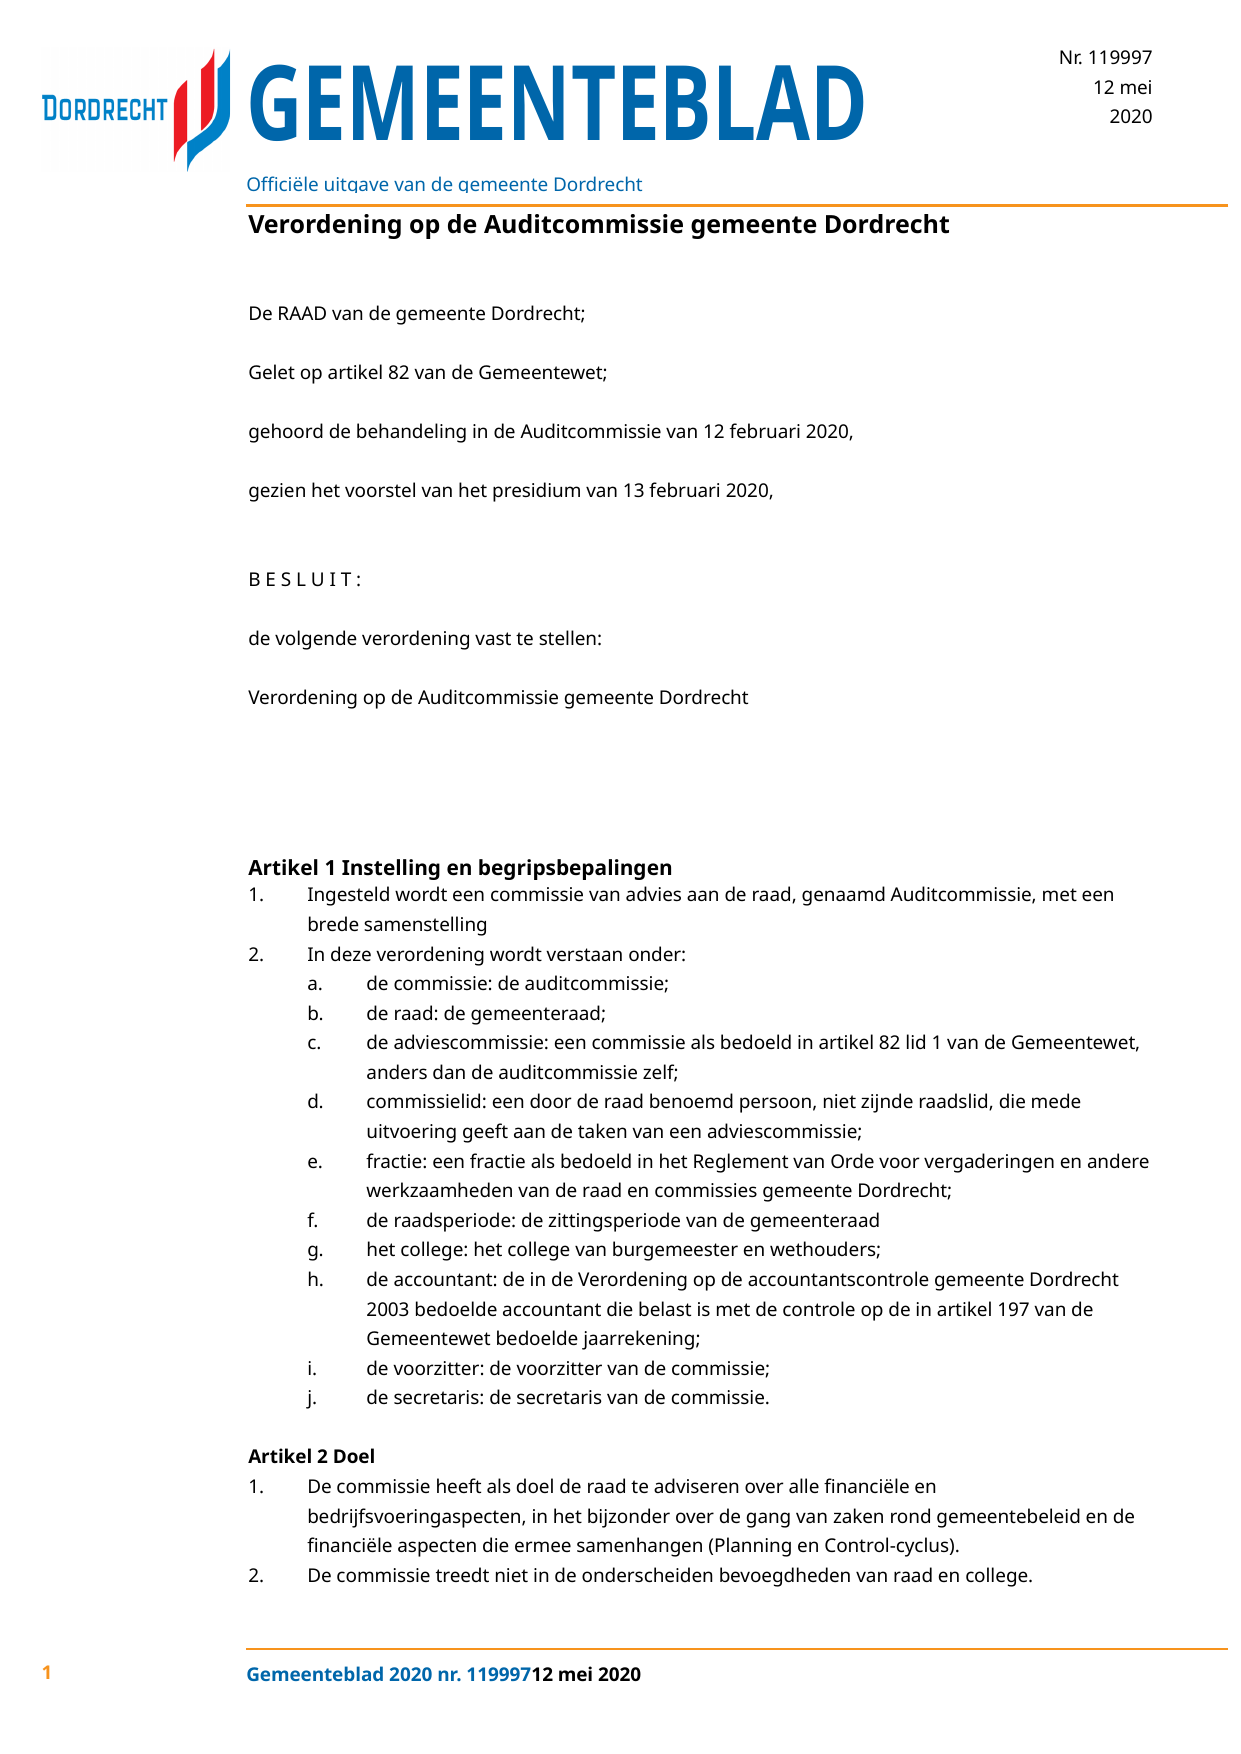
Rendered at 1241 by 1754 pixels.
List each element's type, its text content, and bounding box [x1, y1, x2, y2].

list Ingesteld wordt een commissie van advies aan de raad, genaamd Auditcommissie, met een brede samenstelling [248, 882, 1152, 937]
text De RAAD van de gemeente Dordrecht; [248, 300, 1152, 326]
list In deze verordening wordt verstaan onder: [248, 941, 1152, 967]
list de adviescommissie: een commissie als bedoeld in artikel 82 lid 1 van de Gemeentewet, anders dan de auditcommissie zelf; [307, 1029, 1152, 1085]
list de commissie: de auditcommissie; [307, 970, 1152, 996]
list de raadsperiode: de zittingsperiode van de gemeenteraad [307, 1207, 1152, 1233]
text de volgende verordening vast te stellen: [248, 625, 1152, 651]
text Verordening op de Auditcommissie gemeente Dordrecht [248, 684, 1152, 710]
list fractie: een fractie als bedoeld in het Reglement van Orde voor vergaderingen en andere werkzaamheden van de raad en commissies gemeente Dordrecht; [307, 1148, 1152, 1203]
list De commissie heeft als doel de raad te adviseren over alle financiële en bedrijfsvoeringaspecten, in het bijzonder over de gang van zaken rond gemeentebeleid en de financiële aspecten die ermee samenhangen (Planning en Control-cyclus). [248, 1473, 1152, 1558]
list de secretaris: de secretaris van de commissie. [307, 1384, 1152, 1410]
list de voorzitter: de voorzitter van de commissie; [307, 1355, 1152, 1381]
text B E S L U I T : [248, 566, 1152, 592]
list de accountant: de in de Verordening op de accountantscontrole gemeente Dordrecht 2003 bedoelde accountant die belast is met de controle op de in artikel 197 van de Gemeentewet bedoelde jaarrekening; [307, 1266, 1152, 1351]
list het college: het college van burgemeester en wethouders; [307, 1237, 1152, 1262]
picture [41, 47, 231, 172]
text Verordening op de Auditcommissie gemeente Dordrecht [248, 207, 1152, 241]
list commissielid: een door de raad benoemd persoon, niet zijnde raadslid, die mede uitvoering geeft aan de taken van een adviescommissie; [307, 1089, 1152, 1144]
text Artikel 2 Doel [248, 1444, 1152, 1469]
list de raad: de gemeenteraad; [307, 1000, 1152, 1026]
text gehoord de behandeling in de Auditcommissie van 12 februari 2020, [248, 418, 1152, 444]
list De commissie treedt niet in de onderscheiden bevoegdheden van raad en college. [248, 1562, 1152, 1588]
text Artikel 1 Instelling en begripsbepalingen [248, 853, 1152, 882]
text gezien het voorstel van het presidium van 13 februari 2020, [248, 477, 1152, 503]
text Gelet op artikel 82 van de Gemeentewet; [248, 359, 1152, 385]
